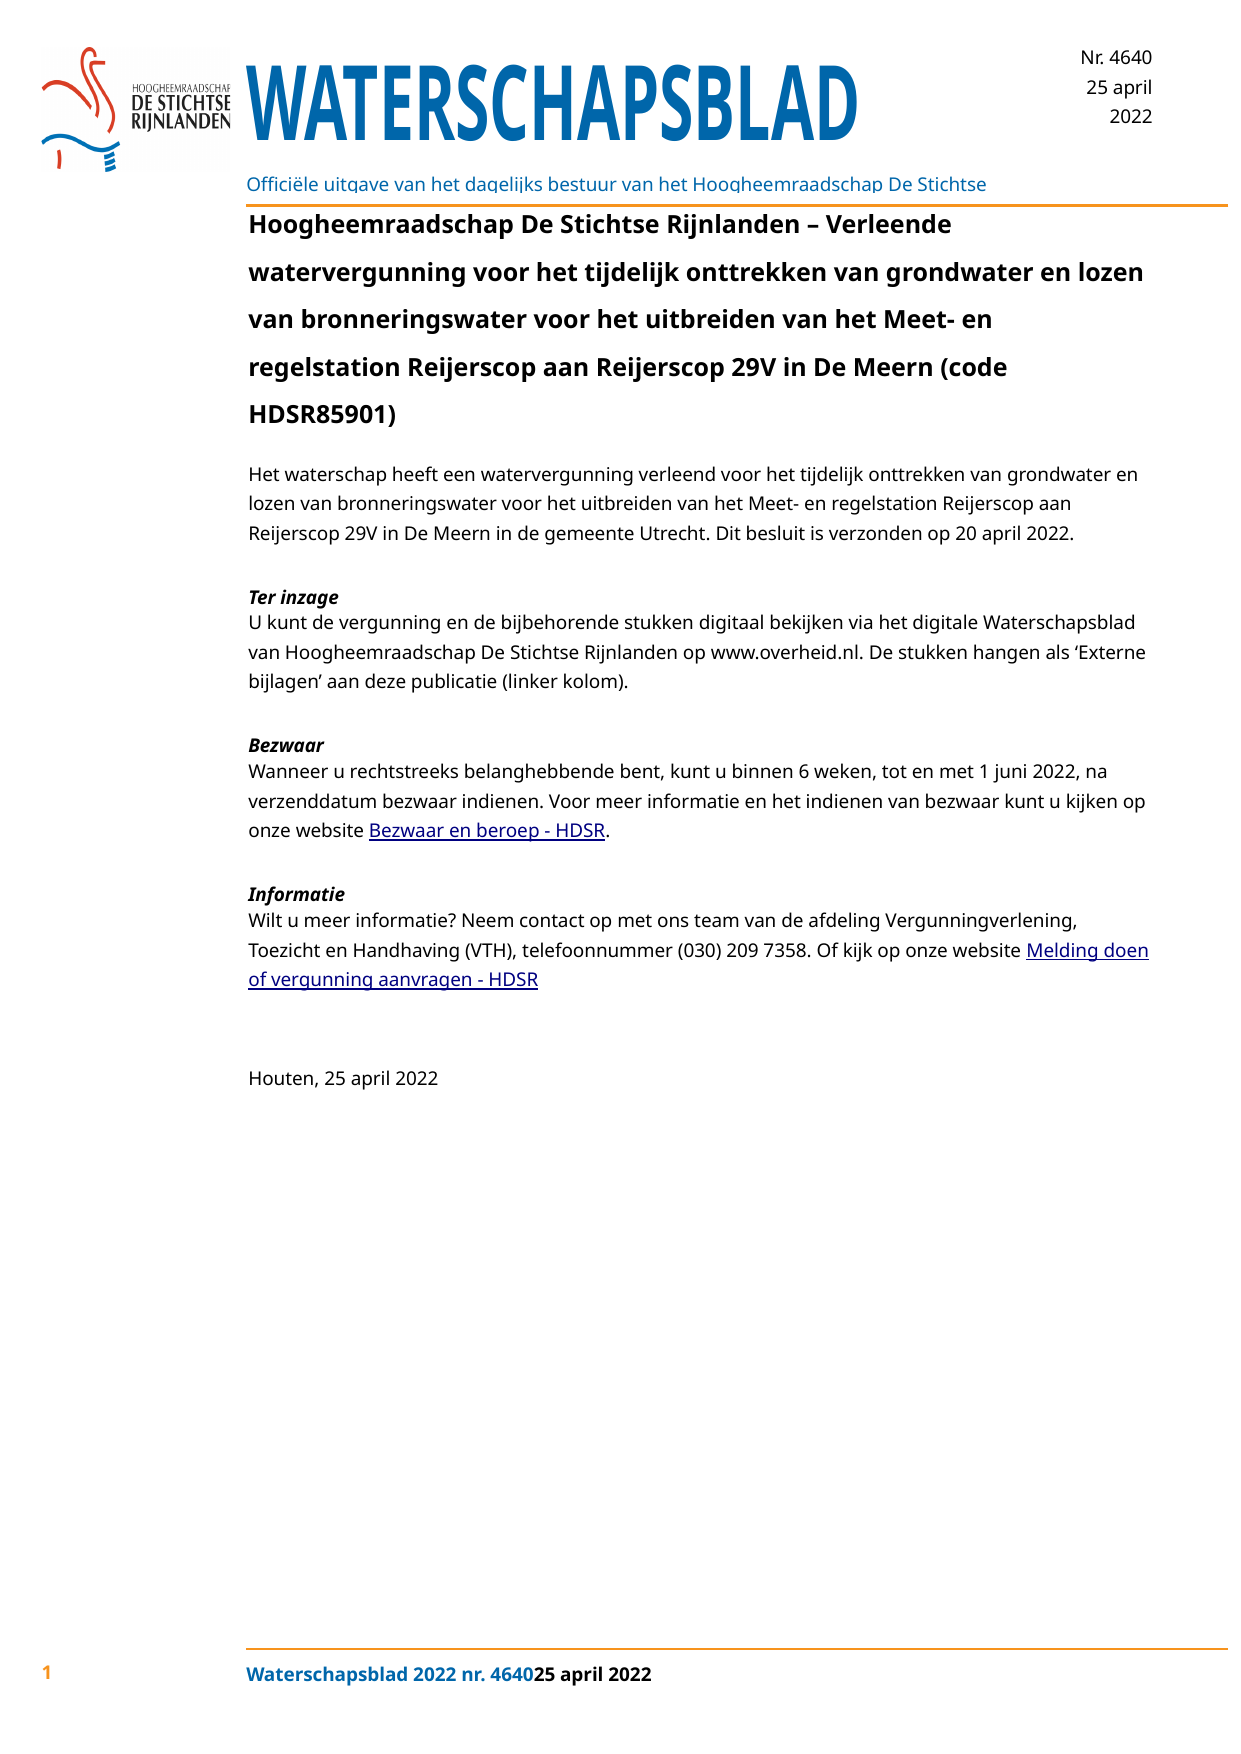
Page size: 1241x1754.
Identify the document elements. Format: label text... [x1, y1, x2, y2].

text Wanneer u rechtstreeks belanghebbende bent, kunt u binnen 6 weken, tot en met 1 juni 2022, na verzenddatum bezwaar indienen. Voor meer informatie en het indienen van bezwaar kunt u kijken op onze website Bezwaar en beroep - HDSR. [248, 758, 1152, 843]
text Bezwaar [248, 733, 1152, 758]
text Hoogheemraadschap De Stichtse Rijnlanden – Verleende watervergunning voor het tijdelijk onttrekken van grondwater en lozen van bronneringswater voor het uitbreiden van het Meet- en regelstation Reijerscop aan Reijerscop 29V in De Meern (code HDSR85901) [248, 207, 1152, 431]
text Houten, 25 april 2022 [248, 1065, 1152, 1090]
text Informatie [248, 882, 1152, 907]
text Ter inzage [248, 584, 1152, 609]
text U kunt de vergunning en de bijbehorende stukken digitaal bekijken via het digitale Waterschapsblad van Hoogheemraadschap De Stichtse Rijnlanden op www.overheid.nl. De stukken hangen als ‘Externe bijlagen’ aan deze publicatie (linker kolom). [248, 609, 1152, 694]
text Wilt u meer informatie? Neem contact op met ons team van de afdeling Vergunningverlening, Toezicht en Handhaving (VTH), telefoonnummer (030) 209 7358. Of kijk op onze website Melding doen of vergunning aanvragen - HDSR [248, 907, 1152, 992]
text Het waterschap heeft een watervergunning verleend voor het tijdelijk onttrekken van grondwater en lozen van bronneringswater voor het uitbreiden van het Meet- en regelstation Reijerscop aan Reijerscop 29V in De Meern in de gemeente Utrecht. Dit besluit is verzonden op 20 april 2022. [248, 461, 1152, 546]
picture [41, 47, 231, 172]
